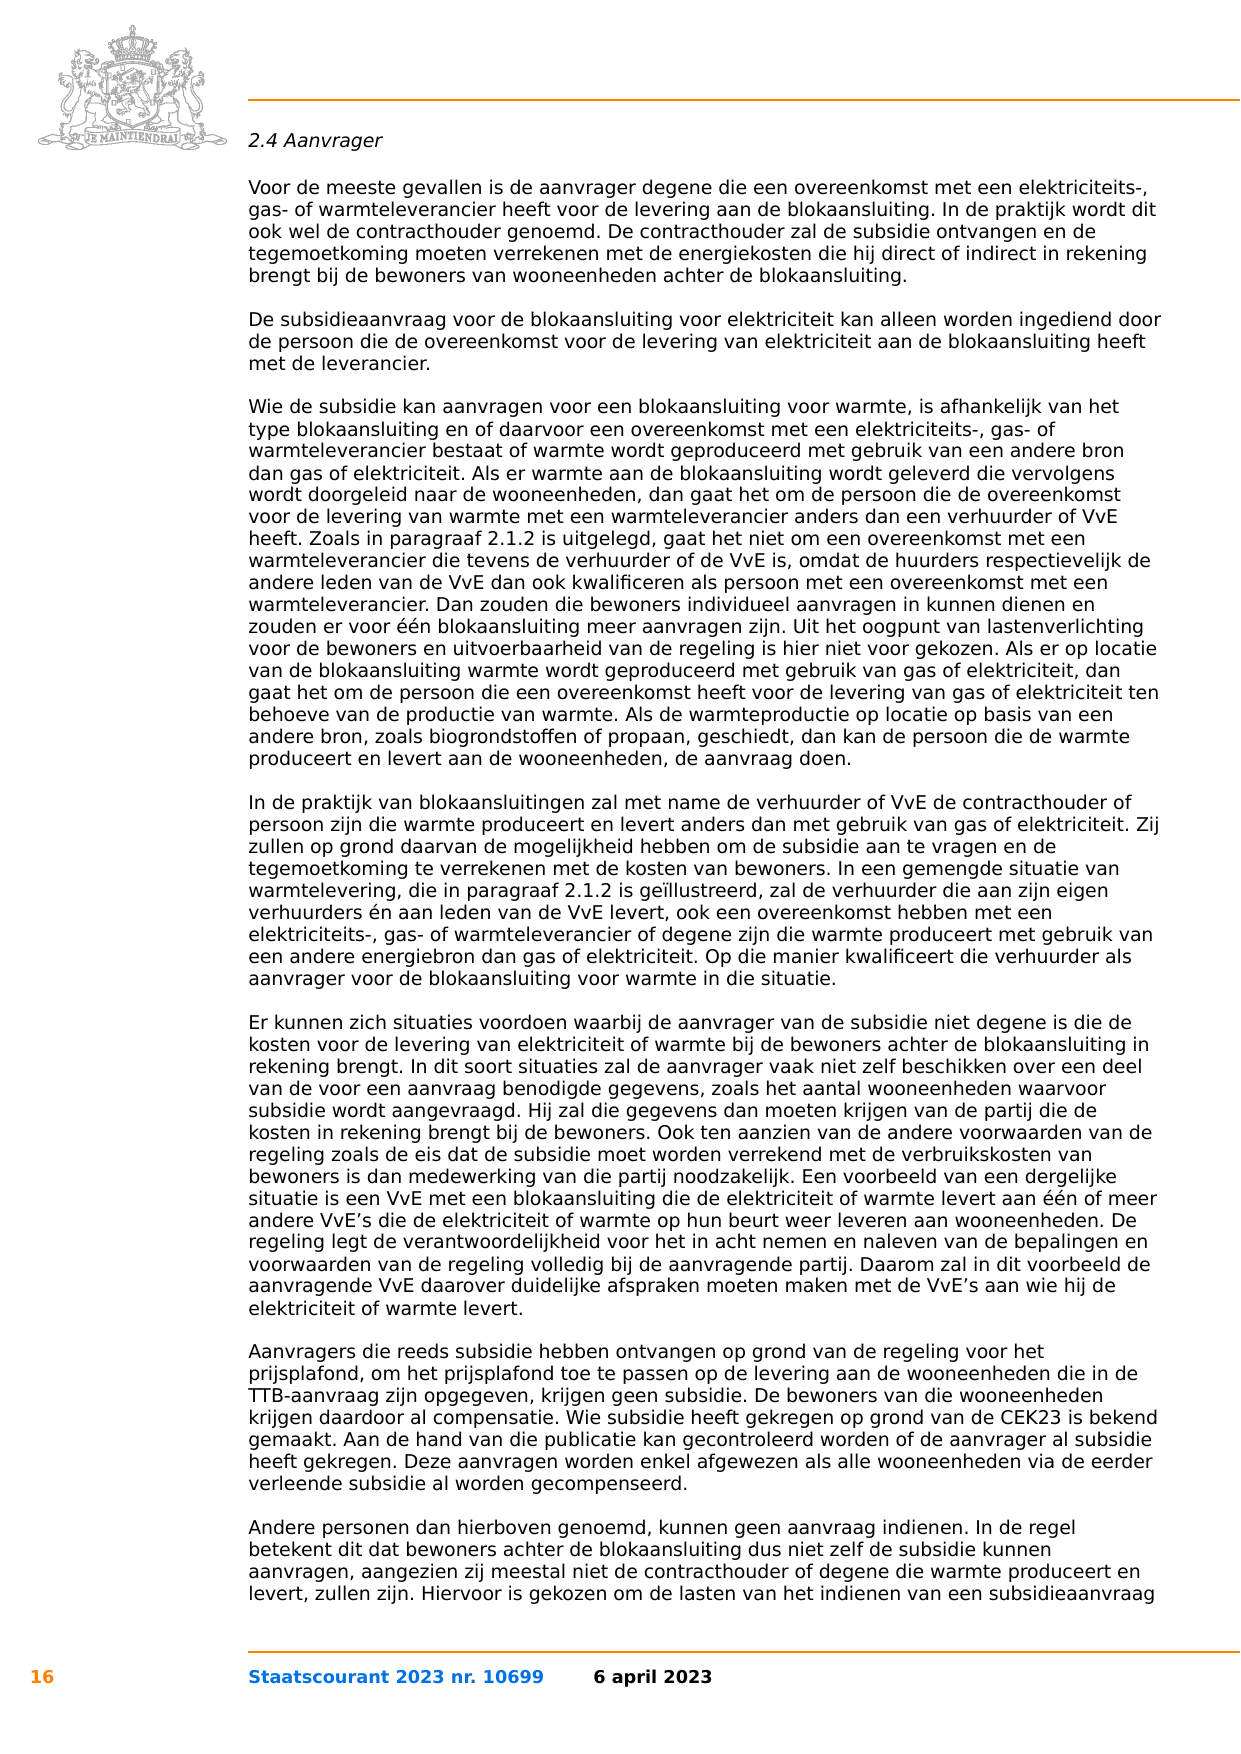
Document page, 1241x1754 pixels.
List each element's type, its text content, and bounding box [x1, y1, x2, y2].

subtitle 2.4 Aanvrager [248, 130, 1163, 152]
text Er kunnen zich situaties voordoen waarbij de aanvrager van de subsidie niet degene is die de kosten voor de levering van elektriciteit of warmte bij de bewoners achter de blokaansluiting in rekening brengt. In dit soort situaties zal de aanvrager vaak niet zelf beschikken over een deel van de voor een aanvraag benodigde gegevens, zoals het aantal wooneenheden waarvoor subsidie wordt aangevraagd. Hij zal die gegevens dan moeten krijgen van de partij die de kosten in rekening brengt bij de bewoners. Ook ten aanzien van de andere voorwaarden van de regeling zoals de eis dat de subsidie moet worden verrekend met de verbruikskosten van bewoners is dan medewerking van die partij noodzakelijk. Een voorbeeld van een dergelijke situatie is een VvE met een blokaansluiting die de elektriciteit of warmte levert aan één of meer andere VvE’s die de elektriciteit of warmte op hun beurt weer leveren aan wooneenheden. De regeling legt de verantwoordelijkheid voor het in acht nemen en naleven van de bepalingen en voorwaarden van de regeling volledig bij de aanvragende partij. Daarom zal in dit voorbeeld de aanvragende VvE daarover duidelijke afspraken moeten maken met de VvE’s aan wie hij de elektriciteit of warmte levert. [248, 1012, 1163, 1319]
text Andere personen dan hierboven genoemd, kunnen geen aanvraag indienen. In de regel betekent dit dat bewoners achter de blokaansluiting dus niet zelf de subsidie kunnen aanvragen, aangezien zij meestal niet de contracthouder of degene die warmte produceert en levert, zullen zijn. Hiervoor is gekozen om de lasten van het indienen van een subsidieaanvraag [248, 1517, 1163, 1605]
text Voor de meeste gevallen is de aanvrager degene die een overeenkomst met een elektriciteits-, gas- of warmteleverancier heeft voor de levering aan de blokaansluiting. In de praktijk wordt dit ook wel de contracthouder genoemd. De contracthouder zal de subsidie ontvangen en de tegemoetkoming moeten verrekenen met de energiekosten die hij direct of indirect in rekening brengt bij de bewoners van wooneenheden achter de blokaansluiting. [248, 177, 1163, 287]
text De subsidieaanvraag voor de blokaansluiting voor elektriciteit kan alleen worden ingediend door de persoon die de overeenkomst voor de levering van elektriciteit aan de blokaansluiting heeft met de leverancier. [248, 309, 1163, 374]
text Wie de subsidie kan aanvragen voor een blokaansluiting voor warmte, is afhankelijk van het type blokaansluiting en of daarvoor een overeenkomst met een elektriciteits-, gas- of warmteleverancier bestaat of warmte wordt geproduceerd met gebruik van een andere bron dan gas of elektriciteit. Als er warmte aan de blokaansluiting wordt geleverd die vervolgens wordt doorgeleid naar de wooneenheden, dan gaat het om de persoon die de overeenkomst voor de levering van warmte met een warmteleverancier anders dan een verhuurder of VvE heeft. Zoals in paragraaf 2.1.2 is uitgelegd, gaat het niet om een overeenkomst met een warmteleverancier die tevens de verhuurder of de VvE is, omdat de huurders respectievelijk de andere leden van de VvE dan ook kwalificeren als persoon met een overeenkomst met een warmteleverancier. Dan zouden die bewoners individueel aanvragen in kunnen dienen en zouden er voor één blokaansluiting meer aanvragen zijn. Uit het oogpunt van lastenverlichting voor de bewoners en uitvoerbaarheid van de regeling is hier niet voor gekozen. Als er op locatie van de blokaansluiting warmte wordt geproduceerd met gebruik van gas of elektriciteit, dan gaat het om de persoon die een overeenkomst heeft voor de levering van gas of elektriciteit ten behoeve van de productie van warmte. Als de warmteproductie op locatie op basis van een andere bron, zoals biogrondstoffen of propaan, geschiedt, dan kan de persoon die de warmte produceert en levert aan de wooneenheden, de aanvraag doen. [248, 396, 1163, 770]
picture [38, 25, 227, 150]
text In de praktijk van blokaansluitingen zal met name de verhuurder of VvE de contracthouder of persoon zijn die warmte produceert en levert anders dan met gebruik van gas of elektriciteit. Zij zullen op grond daarvan de mogelijkheid hebben om de subsidie aan te vragen en de tegemoetkoming te verrekenen met de kosten van bewoners. In een gemengde situatie van warmtelevering, die in paragraaf 2.1.2 is geïllustreerd, zal de verhuurder die aan zijn eigen verhuurders én aan leden van de VvE levert, ook een overeenkomst hebben met een elektriciteits-, gas- of warmteleverancier of degene zijn die warmte produceert met gebruik van een andere energiebron dan gas of elektriciteit. Op die manier kwalificeert die verhuurder als aanvrager voor de blokaansluiting voor warmte in die situatie. [248, 792, 1163, 990]
text Aanvragers die reeds subsidie hebben ontvangen op grond van de regeling voor het prijsplafond, om het prijsplafond toe te passen op de levering aan de wooneenheden die in de TTB-aanvraag zijn opgegeven, krijgen geen subsidie. De bewoners van die wooneenheden krijgen daardoor al compensatie. Wie subsidie heeft gekregen op grond van de CEK23 is bekend gemaakt. Aan de hand van die publicatie kan gecontroleerd worden of de aanvrager al subsidie heeft gekregen. Deze aanvragen worden enkel afgewezen als alle wooneenheden via de eerder verleende subsidie al worden gecompenseerd. [248, 1341, 1163, 1495]
